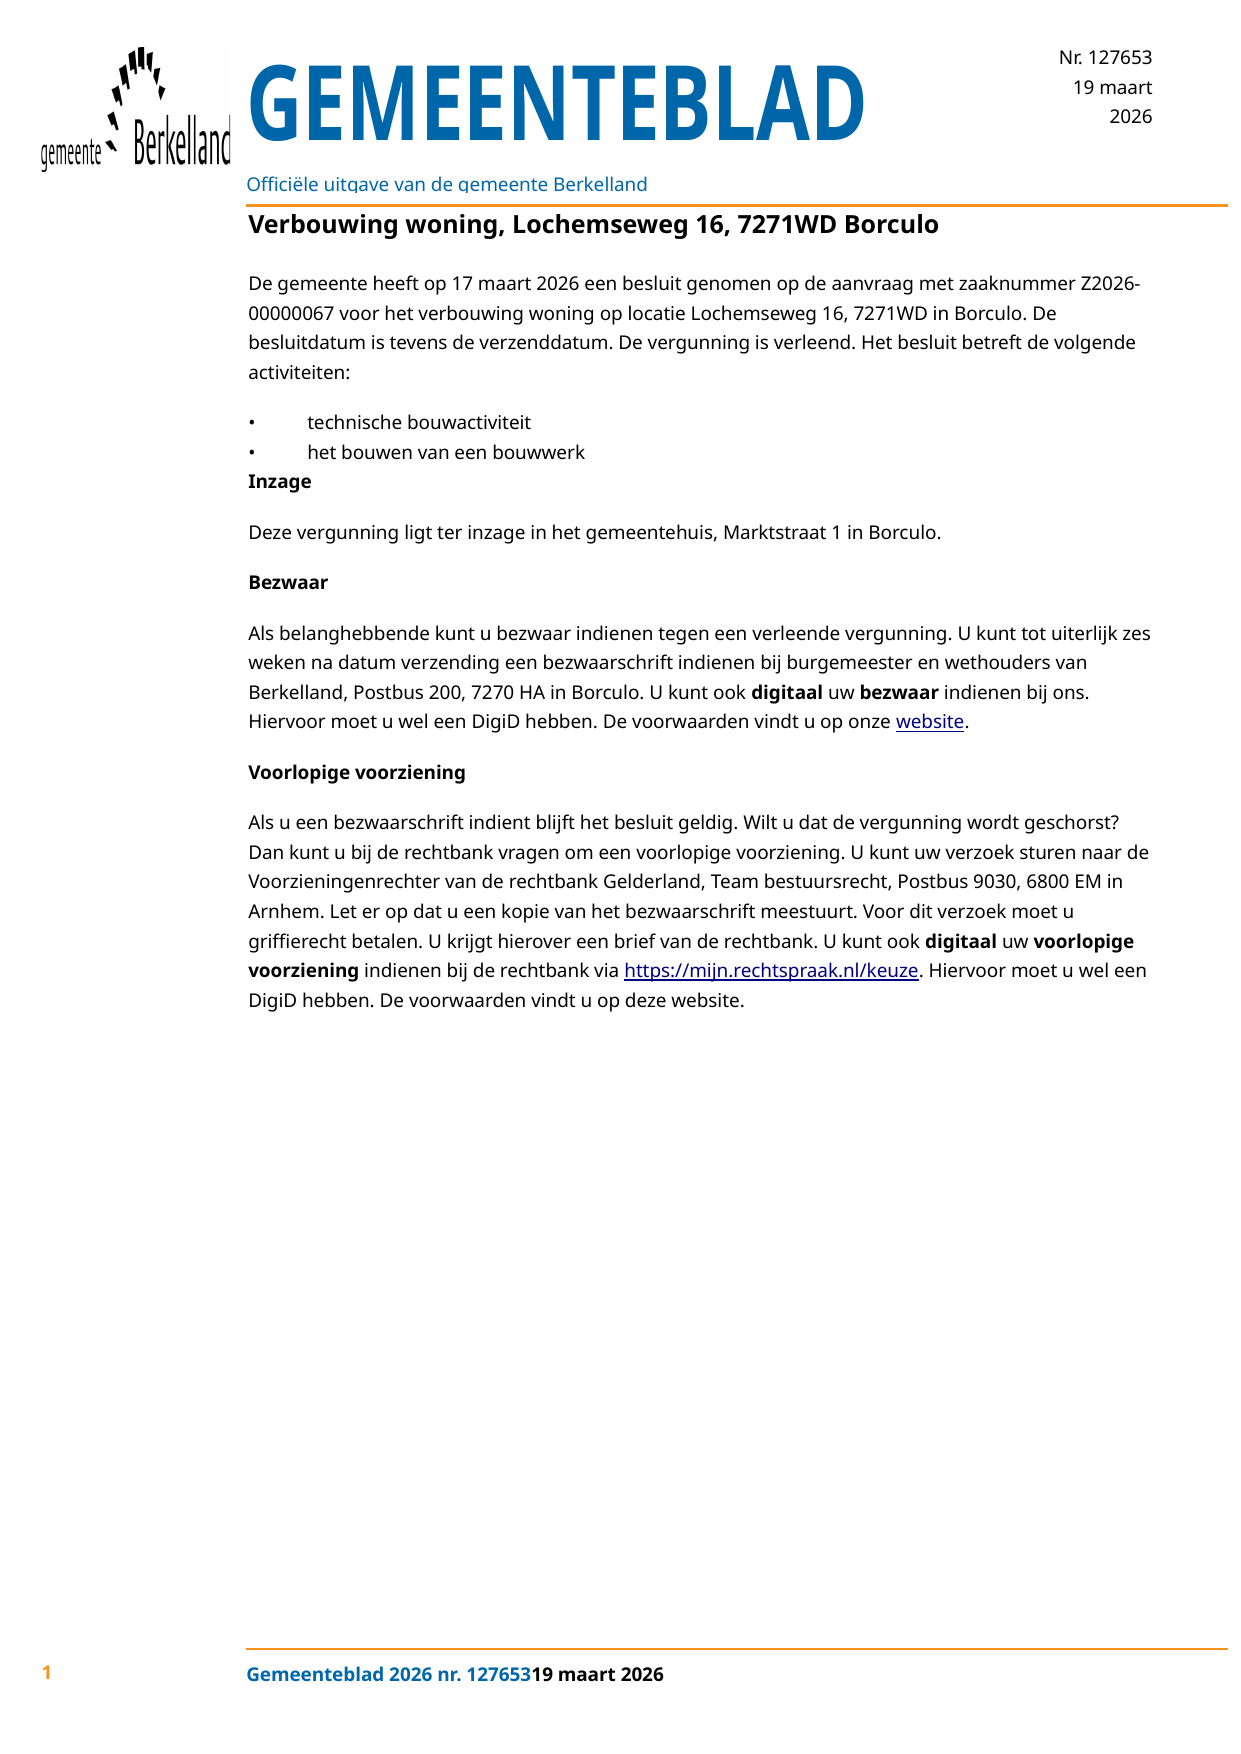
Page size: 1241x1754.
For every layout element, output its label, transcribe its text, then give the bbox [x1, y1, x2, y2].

text Deze vergunning ligt ter inzage in het gemeentehuis, Marktstraat 1 in Borculo. [248, 519, 1152, 545]
text Bezwaar [248, 569, 1152, 595]
text Als belanghebbende kunt u bezwaar indienen tegen een verleende vergunning. U kunt tot uiterlijk zes weken na datum verzending een bezwaarschrift indienen bij burgemeester en wethouders van Berkelland, Postbus 200, 7270 HA in Borculo. U kunt ook digitaal uw bezwaar indienen bij ons. Hiervoor moet u wel een DigiD hebben. De voorwaarden vindt u op onze website. [248, 620, 1152, 734]
picture [41, 47, 231, 172]
text De gemeente heeft op 17 maart 2026 een besluit genomen op de aanvraag met zaaknummer Z2026-00000067 voor het verbouwing woning op locatie Lochemseweg 16, 7271WD in Borculo. De besluitdatum is tevens de verzenddatum. De vergunning is verleend. Het besluit betreft de volgende activiteiten: [248, 270, 1152, 385]
list technische bouwactiviteit [248, 409, 1152, 435]
list het bouwen van een bouwwerk [248, 439, 1152, 465]
text Verbouwing woning, Lochemseweg 16, 7271WD Borculo [248, 207, 1152, 241]
text Als u een bezwaarschrift indient blijft het besluit geldig. Wilt u dat de vergunning wordt geschorst? Dan kunt u bij de rechtbank vragen om een voorlopige voorziening. U kunt uw verzoek sturen naar de Voorzieningenrechter van de rechtbank Gelderland, Team bestuursrecht, Postbus 9030, 6800 EM in Arnhem. Let er op dat u een kopie van het bezwaarschrift meestuurt. Voor dit verzoek moet u griffierecht betalen. U krijgt hierover een brief van de rechtbank. U kunt ook digitaal uw voorlopige voorziening indienen bij de rechtbank via https://mijn.rechtspraak.nl/keuze. Hiervoor moet u wel een DigiD hebben. De voorwaarden vindt u op deze website. [248, 809, 1152, 1013]
text Inzage [248, 469, 1152, 494]
text Voorlopige voorziening [248, 759, 1152, 785]
